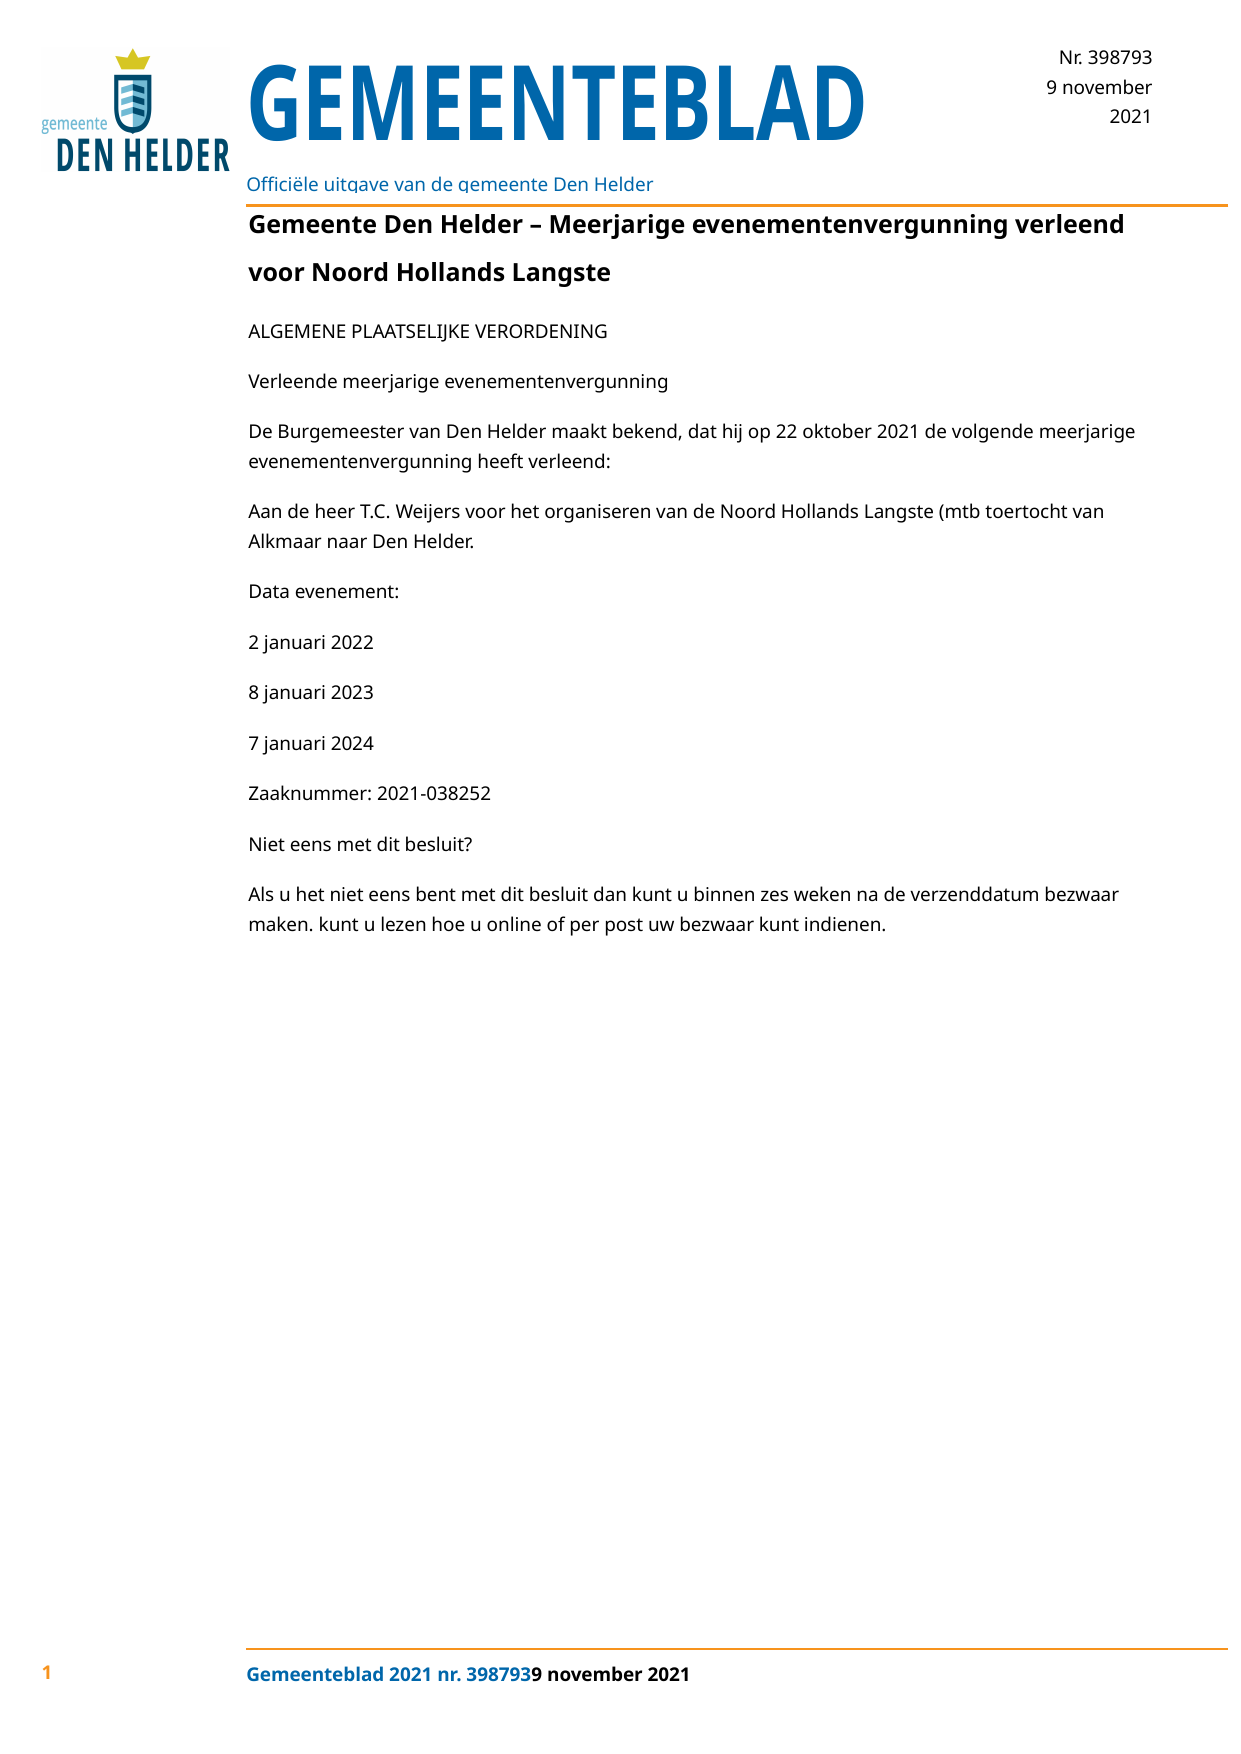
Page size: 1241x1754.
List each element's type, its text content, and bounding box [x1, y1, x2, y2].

text Als u het niet eens bent met dit besluit dan kunt u binnen zes weken na de verzenddatum bezwaar maken. kunt u lezen hoe u online of per post uw bezwaar kunt indienen. [248, 881, 1152, 937]
text Verleende meerjarige evenementenvergunning [248, 368, 1152, 394]
text 7 januari 2024 [248, 730, 1152, 756]
picture [41, 47, 231, 172]
text Zaaknummer: 2021-038252 [248, 780, 1152, 806]
picture [63, 144, 68, 165]
picture [182, 144, 187, 165]
picture [220, 160, 224, 172]
text Data evenement: [248, 579, 1152, 604]
text 8 januari 2023 [248, 679, 1152, 705]
text De Burgemeester van Den Helder maakt bekend, dat hij op 22 oktober 2021 de volgende meerjarige evenementenvergunning heeft verleend: [248, 419, 1152, 474]
text ALGEMENE PLAATSELIJKE VERORDENING [248, 318, 1152, 344]
text Aan de heer T.C. Weijers voor het organiseren van de Noord Hollands Langste (mtb toertocht van Alkmaar naar Den Helder. [248, 499, 1152, 554]
text Gemeente Den Helder – Meerjarige evenementenvergunning verleend voor Noord Hollands Langste [248, 207, 1152, 288]
text Niet eens met dit besluit? [248, 831, 1152, 857]
text 2 januari 2022 [248, 629, 1152, 655]
picture [130, 157, 135, 172]
picture [100, 154, 106, 172]
